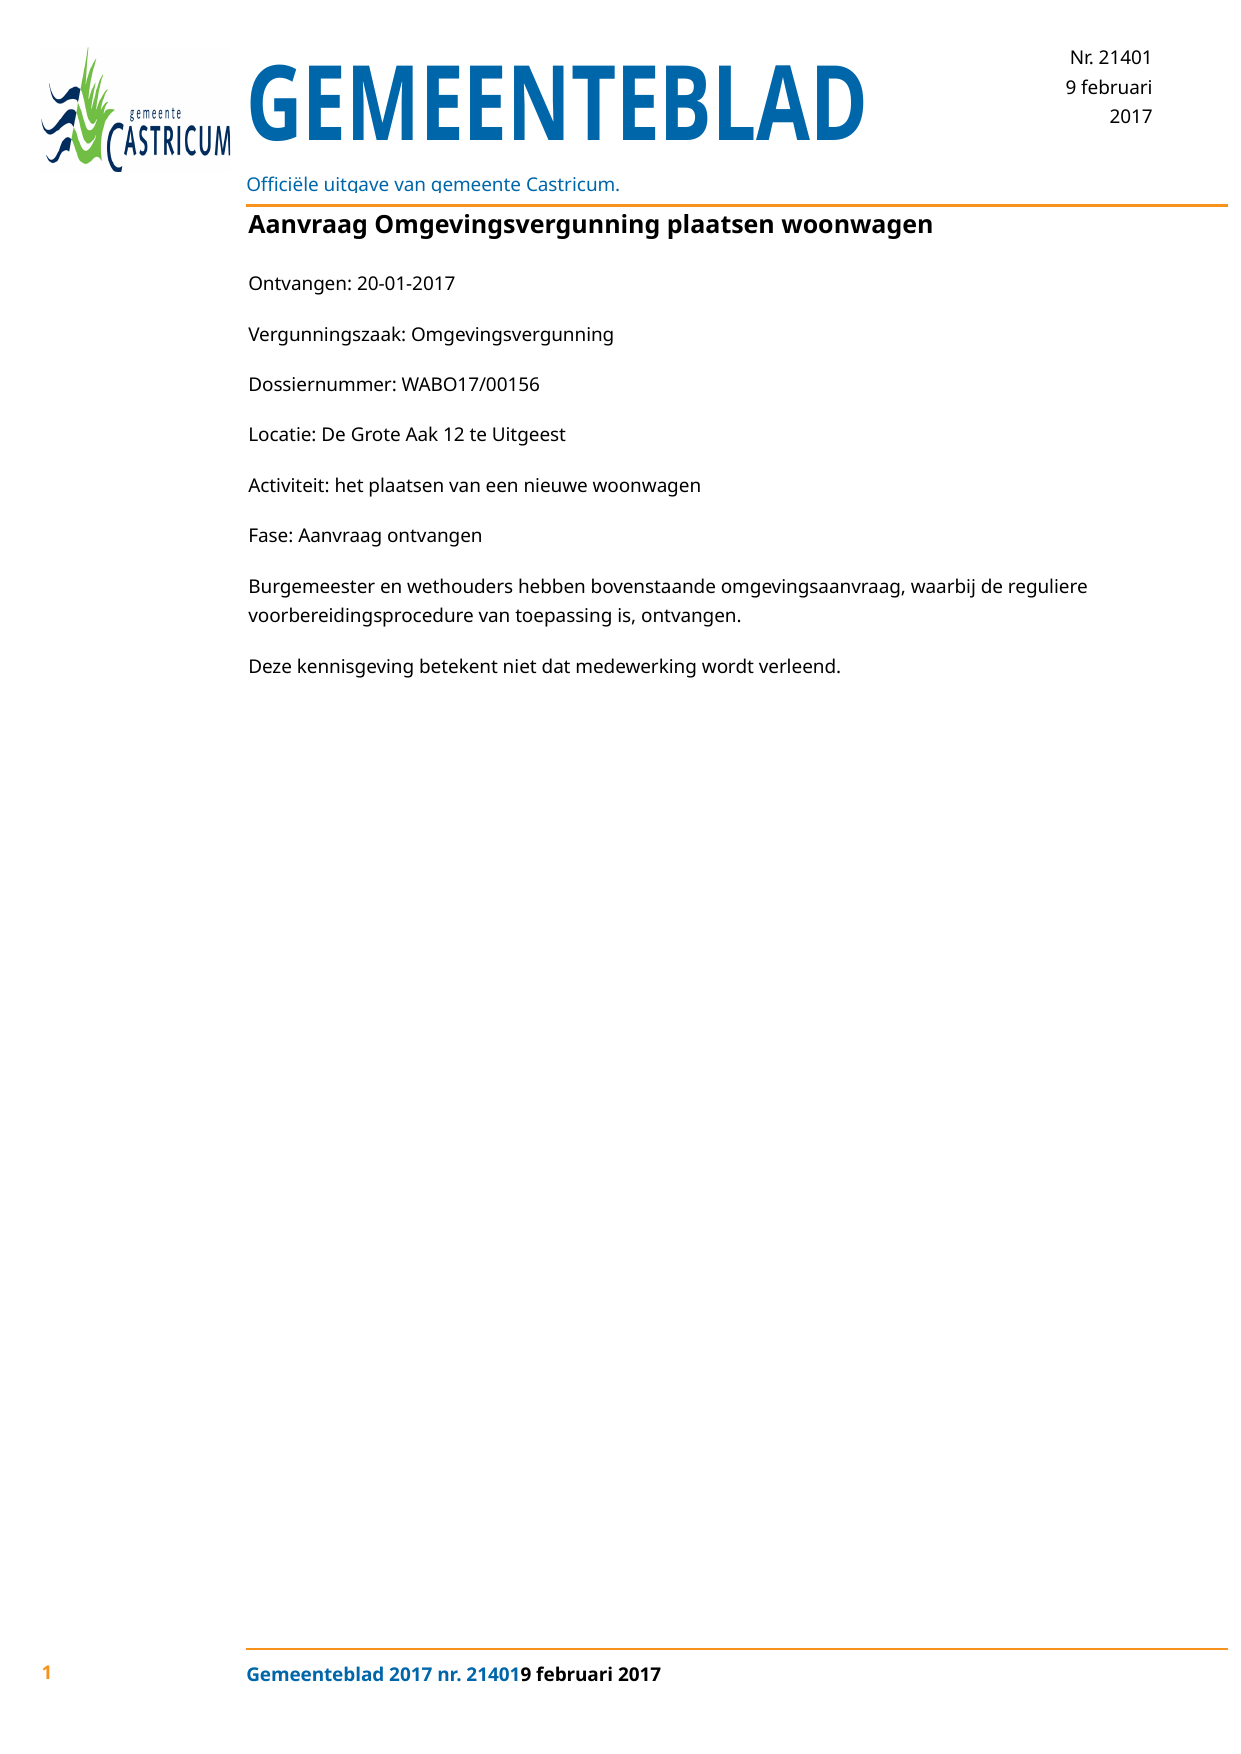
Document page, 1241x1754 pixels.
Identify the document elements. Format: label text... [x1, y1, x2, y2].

text Activiteit: het plaatsen van een nieuwe woonwagen [248, 472, 1152, 498]
text Deze kennisgeving betekent niet dat medewerking wordt verleend. [248, 653, 1152, 678]
text Dossiernummer: WABO17/00156 [248, 371, 1152, 397]
text Locatie: De Grote Aak 12 te Uitgeest [248, 422, 1152, 447]
picture [41, 47, 231, 172]
text Ontvangen: 20-01-2017 [248, 270, 1152, 296]
text Fase: Aanvraag ontvangen [248, 522, 1152, 548]
text Vergunningszaak: Omgevingsvergunning [248, 321, 1152, 346]
text Aanvraag Omgevingsvergunning plaatsen woonwagen [248, 207, 1152, 241]
text Burgemeester en wethouders hebben bovenstaande omgevingsaanvraag, waarbij de reguliere voorbereidingsprocedure van toepassing is, ontvangen. [248, 573, 1152, 628]
